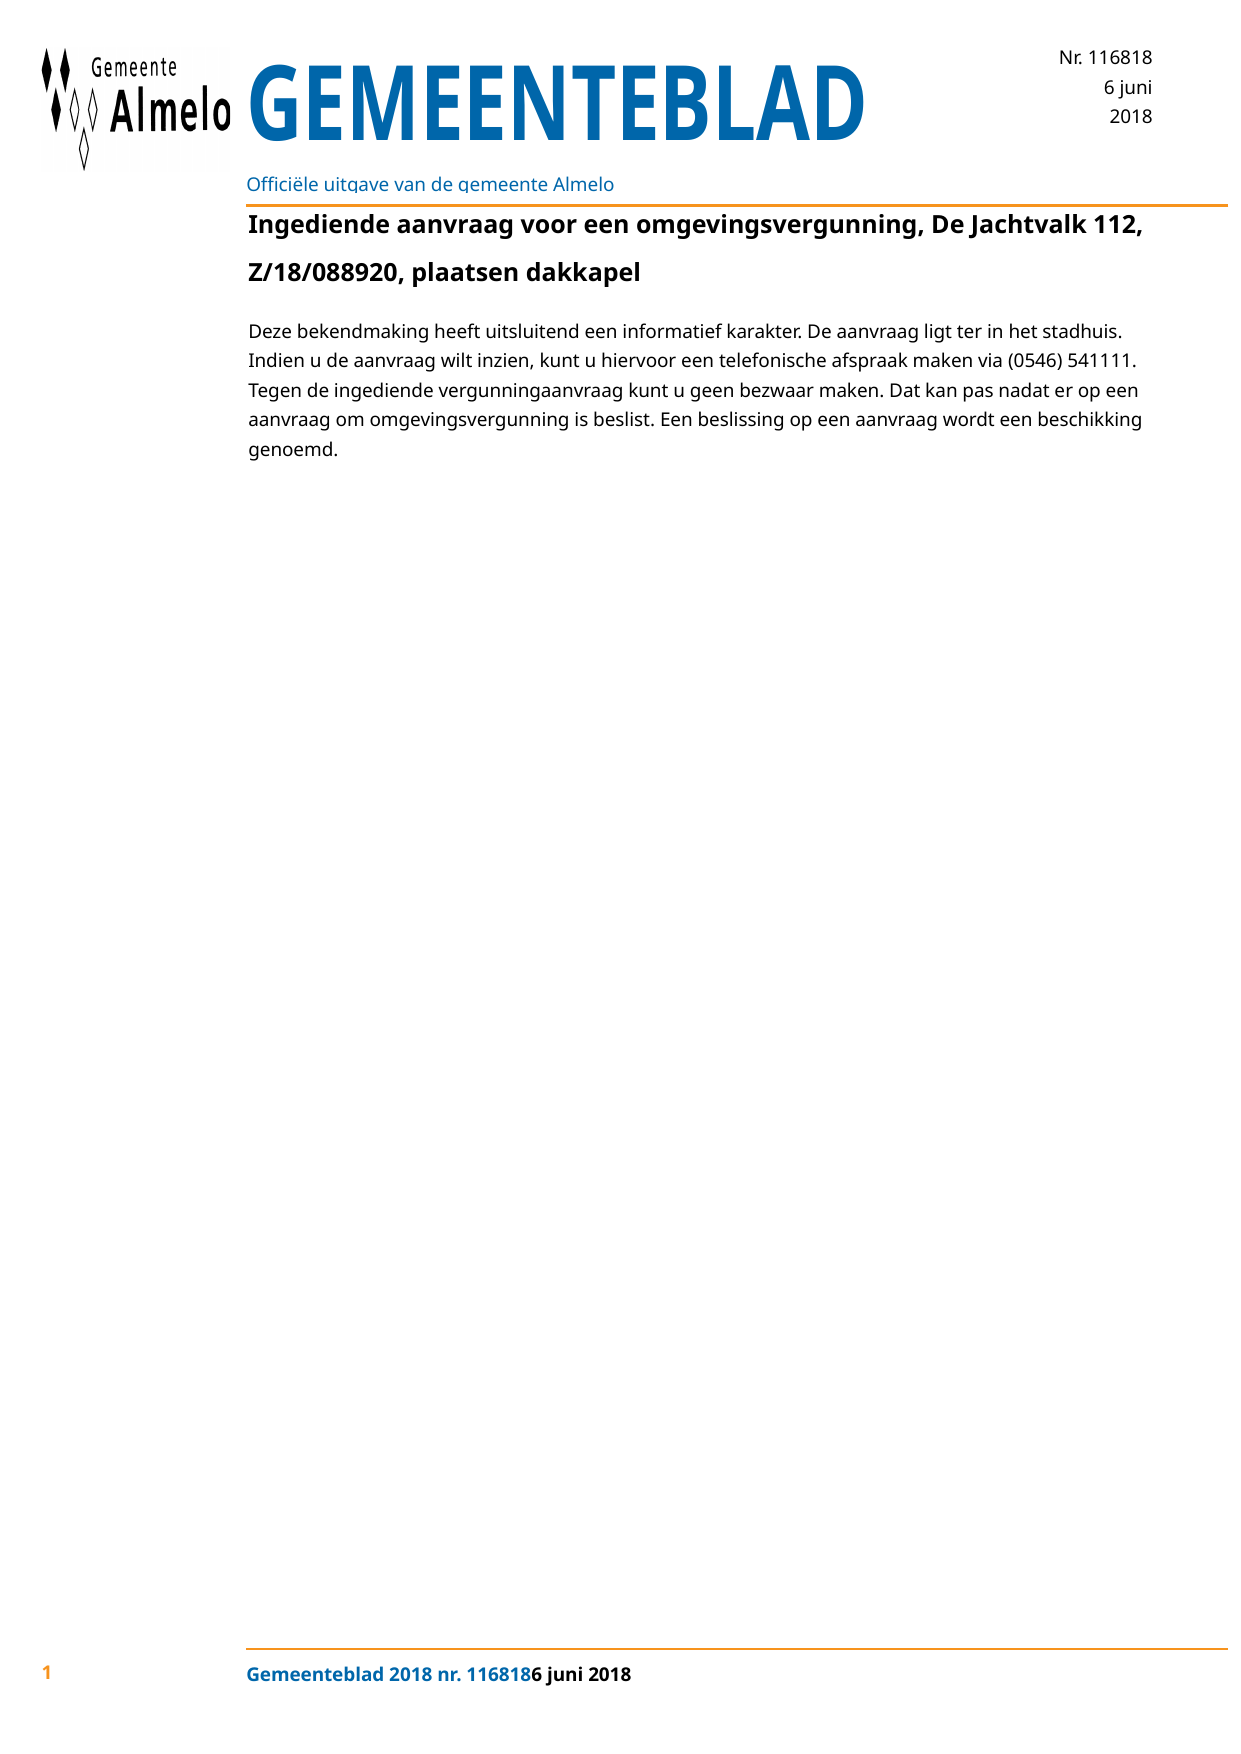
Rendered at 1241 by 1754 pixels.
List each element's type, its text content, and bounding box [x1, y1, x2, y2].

text Deze bekendmaking heeft uitsluitend een informatief karakter. De aanvraag ligt ter in het stadhuis. Indien u de aanvraag wilt inzien, kunt u hiervoor een telefonische afspraak maken via (0546) 541111. Tegen de ingediende vergunningaanvraag kunt u geen bezwaar maken. Dat kan pas nadat er op een aanvraag om omgevingsvergunning is beslist. Een beslissing op een aanvraag wordt een beschikking genoemd. [248, 318, 1152, 462]
text Ingediende aanvraag voor een omgevingsvergunning, De Jachtvalk 112, Z/18/088920, plaatsen dakkapel [248, 207, 1152, 288]
picture [41, 47, 231, 172]
